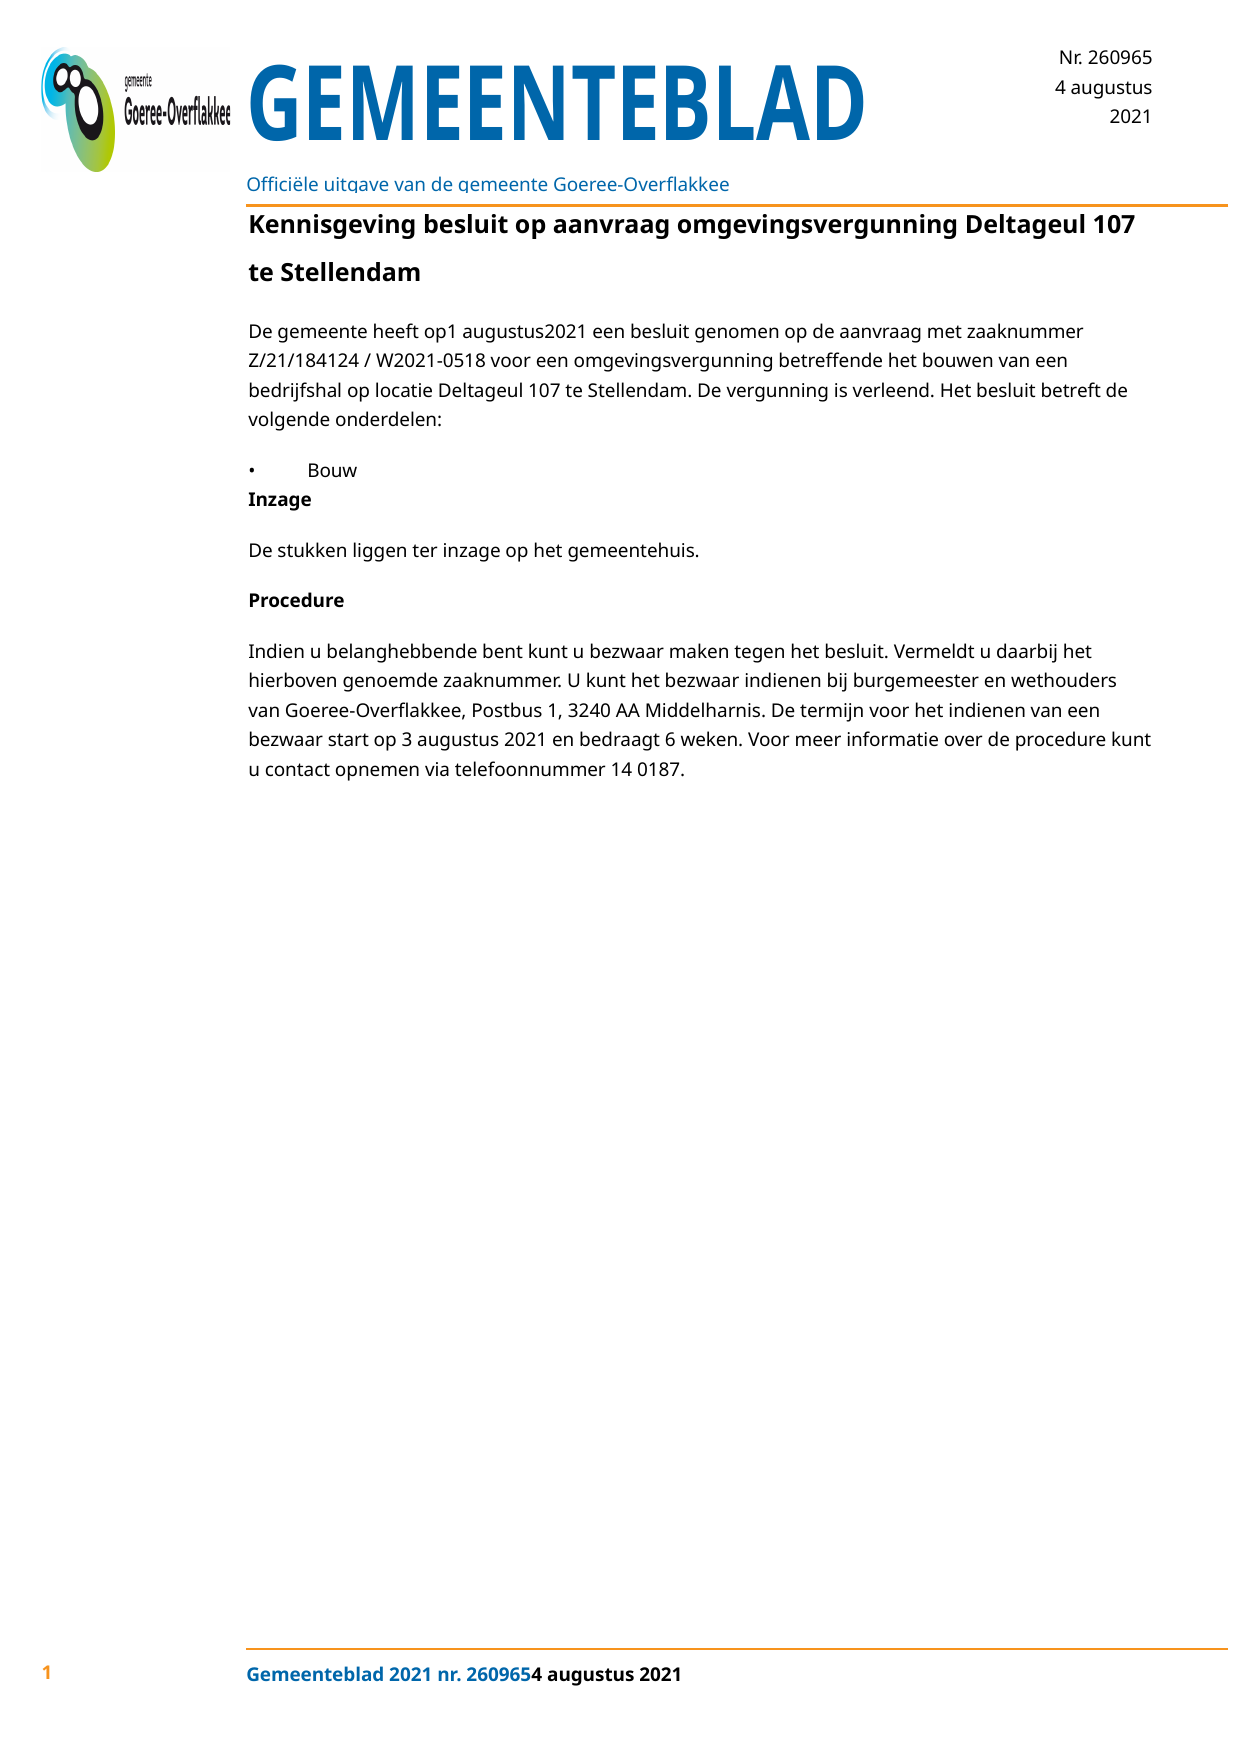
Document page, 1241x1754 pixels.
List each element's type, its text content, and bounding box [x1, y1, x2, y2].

text Inzage [248, 487, 1152, 512]
text De gemeente heeft op1 augustus2021 een besluit genomen op de aanvraag met zaaknummer Z/21/184124 / W2021-0518 voor een omgevingsvergunning betreffende het bouwen van een bedrijfshal op locatie Deltageul 107 te Stellendam. De vergunning is verleend. Het besluit betreft de volgende onderdelen: [248, 318, 1152, 432]
list Bouw [248, 457, 1152, 483]
text Indien u belanghebbende bent kunt u bezwaar maken tegen het besluit. Vermeldt u daarbij het hierboven genoemde zaaknummer. U kunt het bezwaar indienen bij burgemeester en wethouders van Goeree-Overflakkee, Postbus 1, 3240 AA Middelharnis. De termijn voor het indienen van een bezwaar start op 3 augustus 2021 en bedraagt 6 weken. Voor meer informatie over de procedure kunt u contact opnemen via telefoonnummer 14 0187. [248, 638, 1152, 782]
text Kennisgeving besluit op aanvraag omgevingsvergunning Deltageul 107 te Stellendam [248, 207, 1152, 288]
text De stukken liggen ter inzage op het gemeentehuis. [248, 537, 1152, 563]
picture [41, 47, 231, 172]
text Procedure [248, 587, 1152, 613]
